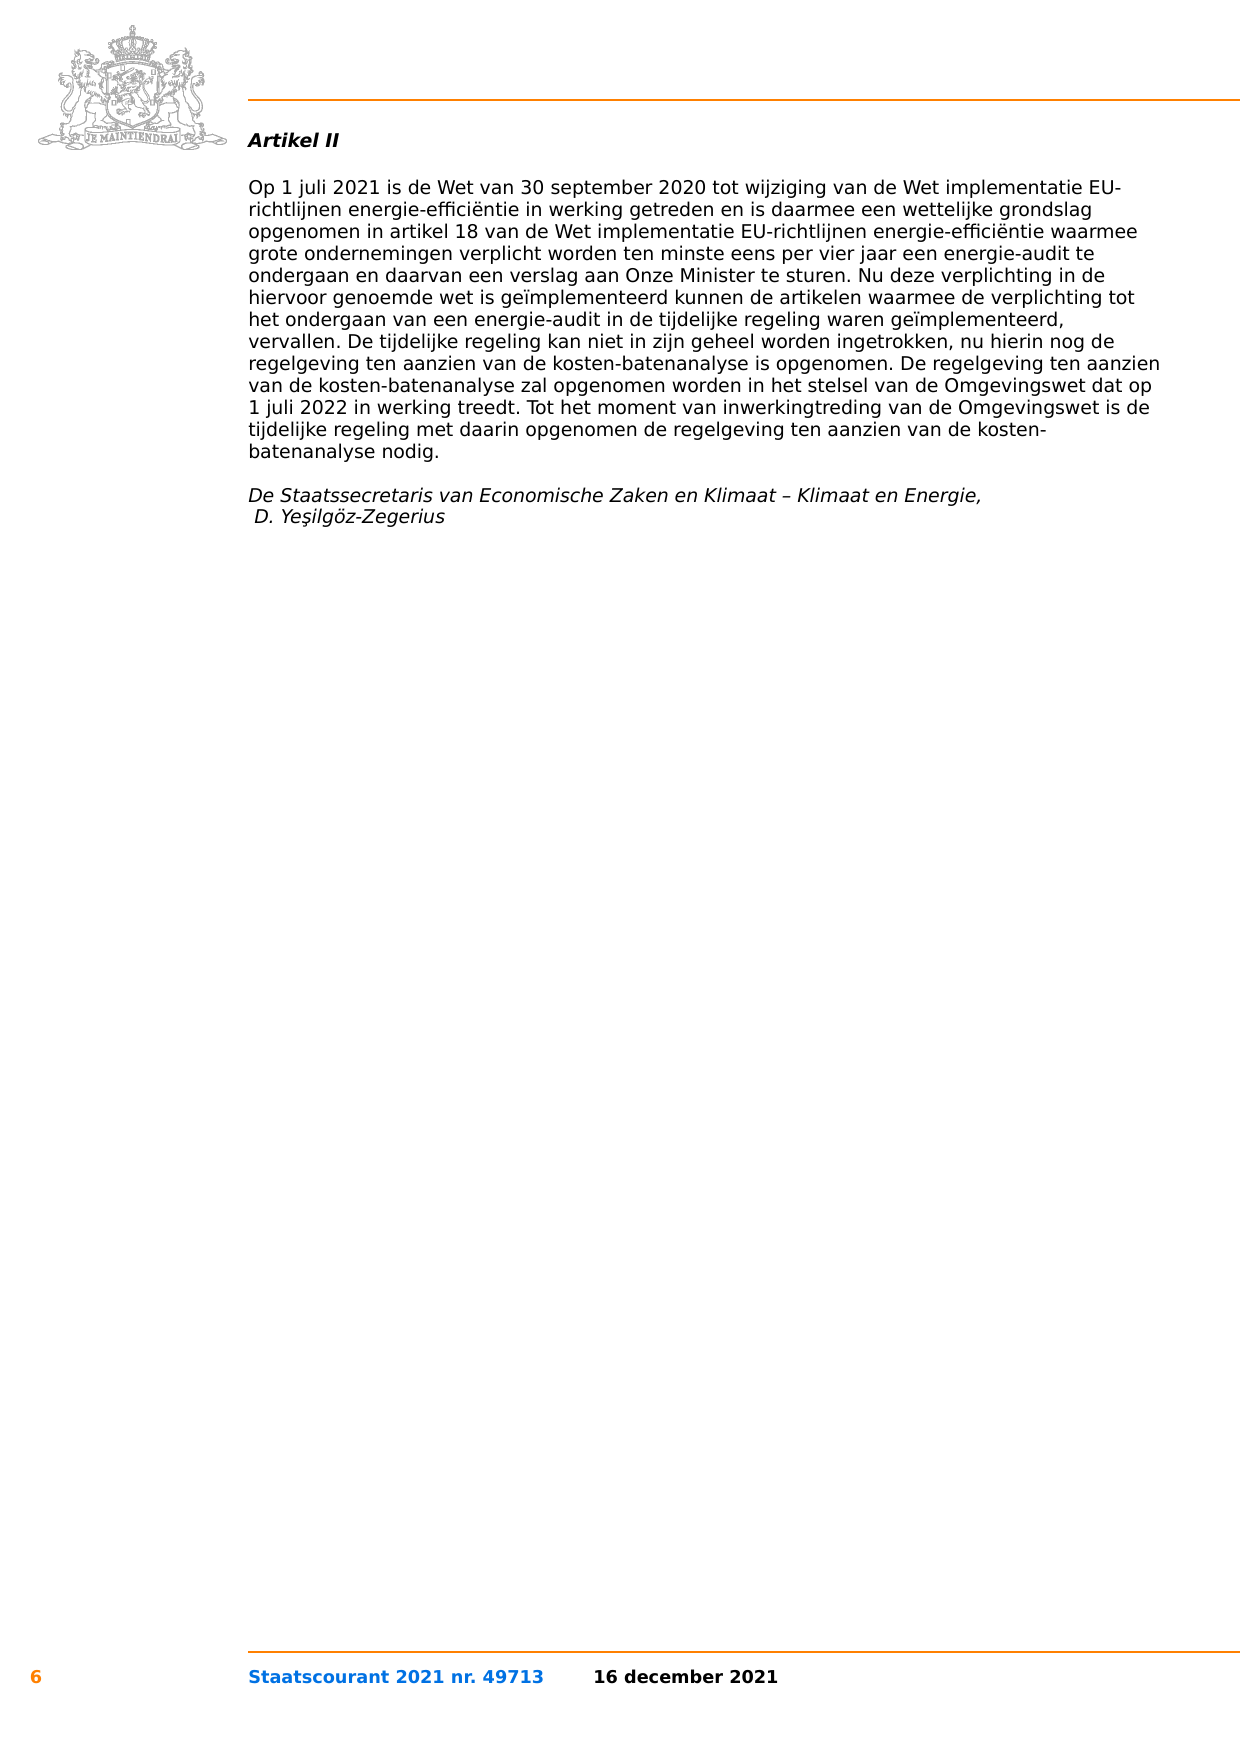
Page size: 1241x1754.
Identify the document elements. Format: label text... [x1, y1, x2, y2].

text De Staatssecretaris van Economische Zaken en Klimaat – Klimaat en Energie, D. Yeşilgöz-Zegerius [248, 484, 1163, 528]
subtitle Artikel II [248, 130, 1163, 152]
picture [38, 25, 227, 150]
text Op 1 juli 2021 is de Wet van 30 september 2020 tot wijziging van de Wet implementatie EU-richtlijnen energie-efficiëntie in werking getreden en is daarmee een wettelijke grondslag opgenomen in artikel 18 van de Wet implementatie EU-richtlijnen energie-efficiëntie waarmee grote ondernemingen verplicht worden ten minste eens per vier jaar een energie-audit te ondergaan en daarvan een verslag aan Onze Minister te sturen. Nu deze verplichting in de hiervoor genoemde wet is geïmplementeerd kunnen de artikelen waarmee de verplichting tot het ondergaan van een energie-audit in de tijdelijke regeling waren geïmplementeerd, vervallen. De tijdelijke regeling kan niet in zijn geheel worden ingetrokken, nu hierin nog de regelgeving ten aanzien van de kosten-batenanalyse is opgenomen. De regelgeving ten aanzien van de kosten-batenanalyse zal opgenomen worden in het stelsel van de Omgevingswet dat op 1 juli 2022 in werking treedt. Tot het moment van inwerkingtreding van de Omgevingswet is de tijdelijke regeling met daarin opgenomen de regelgeving ten aanzien van de kosten-batenanalyse nodig. [248, 177, 1163, 463]
